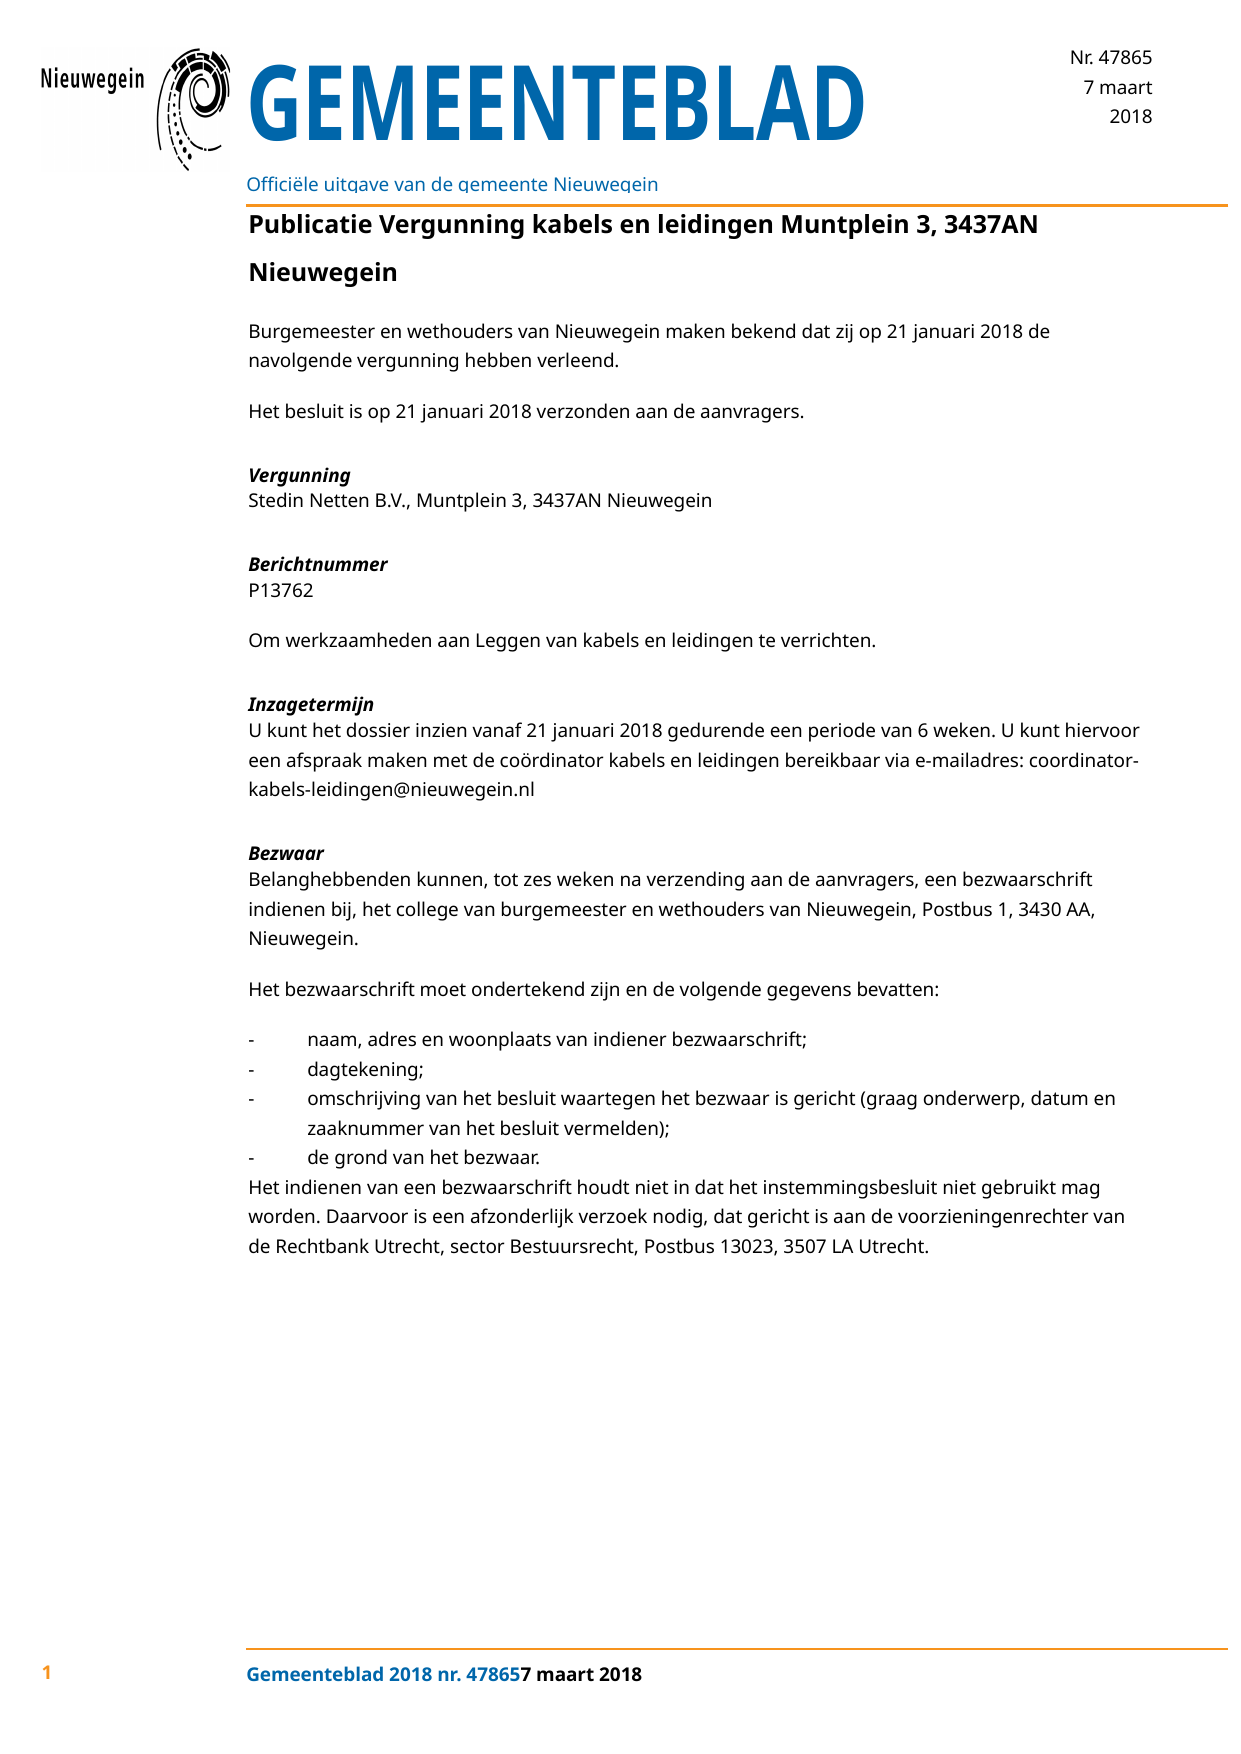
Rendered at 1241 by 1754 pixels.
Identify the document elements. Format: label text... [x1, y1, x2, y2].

text Berichtnummer [248, 552, 1152, 577]
text P13762 [248, 577, 1152, 603]
list naam, adres en woonplaats van indiener bezwaarschrift; [248, 1026, 1152, 1052]
text Burgemeester en wethouders van Nieuwegein maken bekend dat zij op 21 januari 2018 de navolgende vergunning hebben verleend. [248, 318, 1152, 373]
text Vergunning [248, 462, 1152, 488]
picture [41, 47, 231, 172]
text Bezwaar [248, 841, 1152, 866]
list dagtekening; [248, 1056, 1152, 1082]
text Om werkzaamheden aan Leggen van kabels en leidingen te verrichten. [248, 628, 1152, 653]
text Publicatie Vergunning kabels en leidingen Muntplein 3, 3437AN Nieuwegein [248, 207, 1152, 288]
text Het besluit is op 21 januari 2018 verzonden aan de aanvragers. [248, 398, 1152, 424]
text Het bezwaarschrift moet ondertekend zijn en de volgende gegevens bevatten: [248, 976, 1152, 1002]
text U kunt het dossier inzien vanaf 21 januari 2018 gedurende een periode van 6 weken. U kunt hiervoor een afspraak maken met de coördinator kabels en leidingen bereikbaar via e-mailadres: coordinator-kabels-leidingen@nieuwegein.nl [248, 717, 1152, 802]
text Stedin Netten B.V., Muntplein 3, 3437AN Nieuwegein [248, 488, 1152, 513]
text Inzagetermijn [248, 692, 1152, 717]
list omschrijving van het besluit waartegen het bezwaar is gericht (graag onderwerp, datum en zaaknummer van het besluit vermelden); [248, 1085, 1152, 1141]
list de grond van het bezwaar. [248, 1144, 1152, 1170]
text Belanghebbenden kunnen, tot zes weken na verzending aan de aanvragers, een bezwaarschrift indienen bij, het college van burgemeester en wethouders van Nieuwegein, Postbus 1, 3430 AA, Nieuwegein. [248, 866, 1152, 951]
text Het indienen van een bezwaarschrift houdt niet in dat het instemmingsbesluit niet gebruikt mag worden. Daarvoor is een afzonderlijk verzoek nodig, dat gericht is aan de voorzieningenrechter van de Rechtbank Utrecht, sector Bestuursrecht, Postbus 13023, 3507 LA Utrecht. [248, 1174, 1152, 1259]
